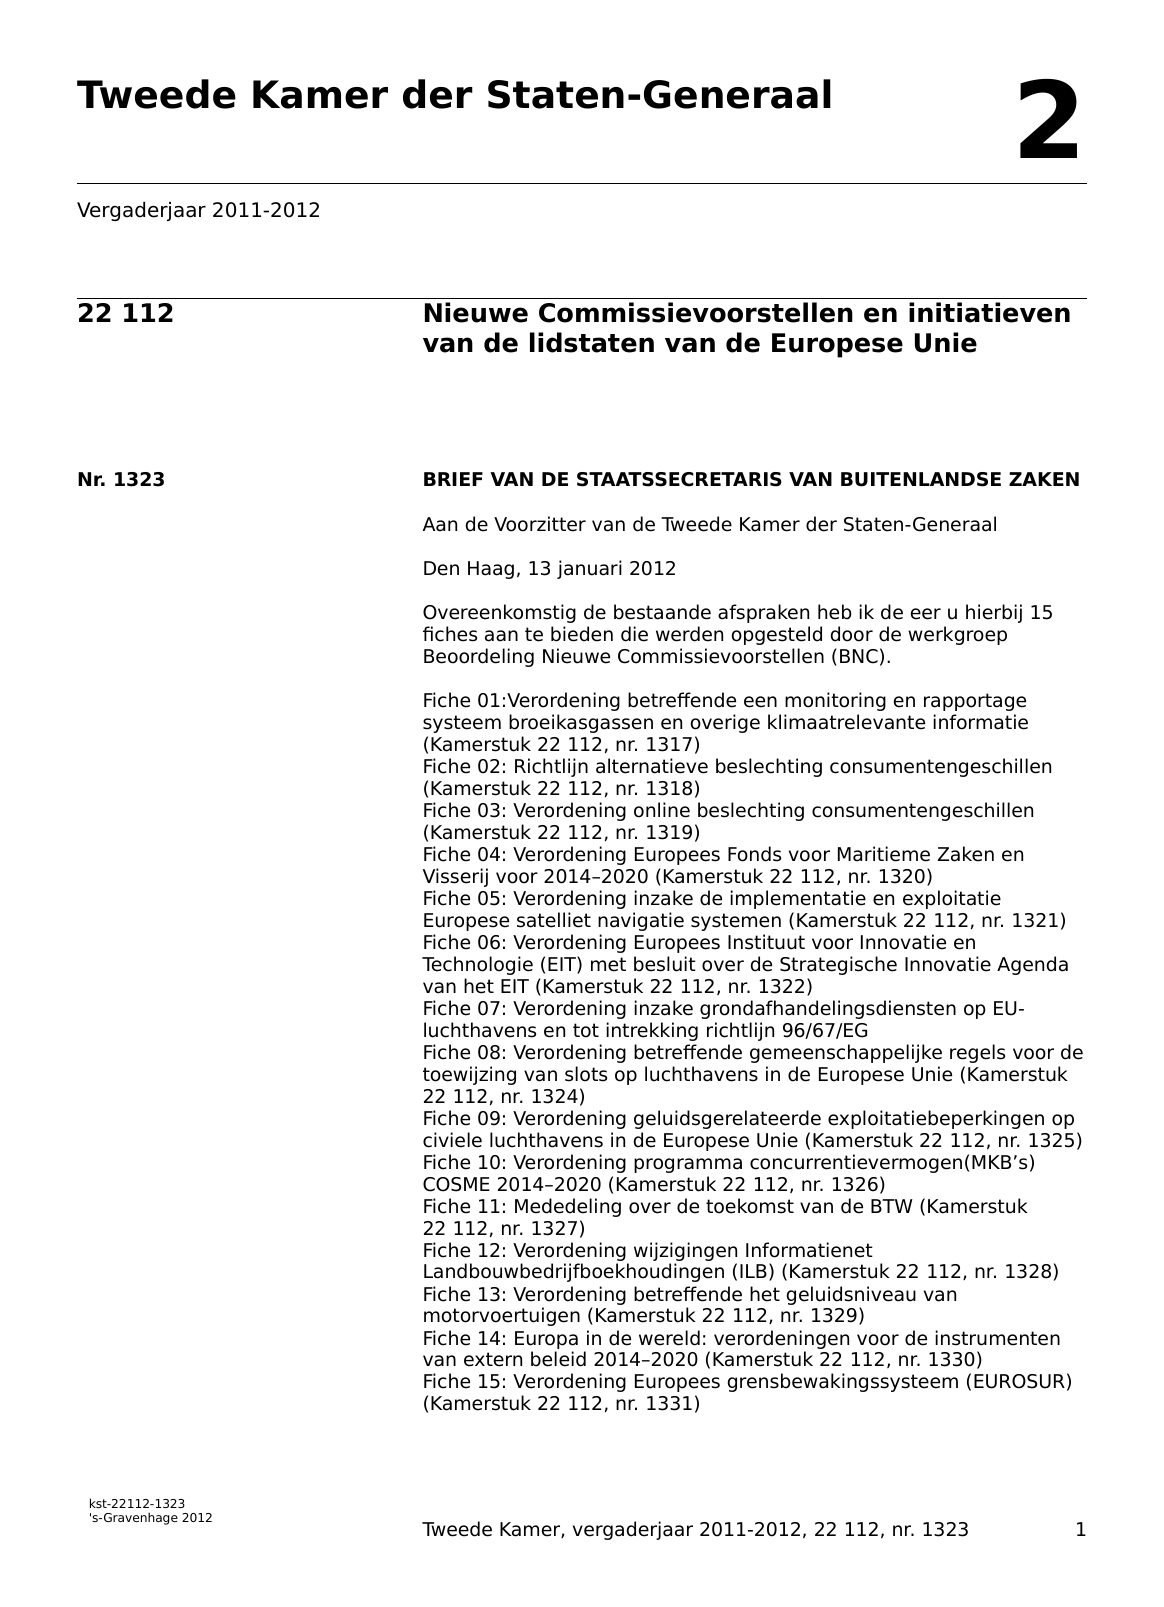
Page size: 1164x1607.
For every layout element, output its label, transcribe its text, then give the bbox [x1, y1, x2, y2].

text Fiche 12: Verordening wijzigingen Informatienet Landbouwbedrijfboekhoudingen (ILB) (Kamerstuk 22 112, nr. 1328) [422, 1239, 1087, 1283]
text Fiche 05: Verordening inzake de implementatie en exploitatie Europese satelliet navigatie systemen (Kamerstuk 22 112, nr. 1321) [422, 888, 1087, 932]
table_header Tweede Kamer der Staten-Generaal [77, 59, 886, 183]
text Fiche 06: Verordening Europees Instituut voor Innovatie en Technologie (EIT) met besluit over de Strategische Innovatie Agenda van het EIT (Kamerstuk 22 112, nr. 1322) [422, 932, 1087, 998]
table_header 2 [886, 59, 1087, 183]
text Fiche 01:Verordening betreffende een monitoring en rapportage systeem broeikasgassen en overige klimaatrelevante informatie (Kamerstuk 22 112, nr. 1317) [422, 690, 1087, 756]
text Fiche 13: Verordening betreffende het geluidsniveau van motorvoertuigen (Kamerstuk 22 112, nr. 1329) [422, 1283, 1087, 1327]
text Fiche 08: Verordening betreffende gemeenschappelijke regels voor de toewijzing van slots op luchthavens in de Europese Unie (Kamerstuk 22 112, nr. 1324) [422, 1042, 1087, 1108]
text Fiche 14: Europa in de wereld: verordeningen voor de instrumenten van extern beleid 2014–2020 (Kamerstuk 22 112, nr. 1330) [422, 1327, 1087, 1371]
text Fiche 15: Verordening Europees grensbewakingssysteem (EUROSUR) (Kamerstuk 22 112, nr. 1331) [422, 1371, 1087, 1415]
text kst-22112-1323 [88, 1497, 323, 1511]
text Fiche 03: Verordening online beslechting consumentengeschillen (Kamerstuk 22 112, nr. 1319) [422, 800, 1087, 844]
text Fiche 04: Verordening Europees Fonds voor Maritieme Zaken en Visserij voor 2014–2020 (Kamerstuk 22 112, nr. 1320) [422, 844, 1087, 888]
text Fiche 10: Verordening programma concurrentievermogen(MKB’s) COSME 2014–2020 (Kamerstuk 22 112, nr. 1326) [422, 1152, 1087, 1196]
text Den Haag, 13 januari 2012 [422, 558, 1087, 580]
table_cell Vergaderjaar 2011-2012 [77, 184, 1087, 298]
text Fiche 02: Richtlijn alternatieve beslechting consumentengeschillen (Kamerstuk 22 112, nr. 1318) [422, 756, 1087, 800]
text Aan de Voorzitter van de Tweede Kamer der Staten-Generaal [422, 513, 1087, 536]
text Fiche 11: Mededeling over de toekomst van de BTW (Kamerstuk 22 112, nr. 1327) [422, 1196, 1087, 1239]
text Fiche 07: Verordening inzake grondafhandelingsdiensten op EU-luchthavens en tot intrekking richtlijn 96/67/EG [422, 998, 1087, 1042]
text Overeenkomstig de bestaande afspraken heb ik de eer u hierbij 15 fiches aan te bieden die werden opgesteld door de werkgroep Beoordeling Nieuwe Commissievoorstellen (BNC). [422, 602, 1087, 668]
text Fiche 09: Verordening geluidsgerelateerde exploitatiebeperkingen op civiele luchthavens in de Europese Unie (Kamerstuk 22 112, nr. 1325) [422, 1108, 1087, 1152]
subtitle 22 112 Nieuwe Commissievoorstellen en initiatieven van de lidstaten van de Europese Unie [77, 299, 1087, 358]
text 's-Gravenhage 2012 [88, 1511, 323, 1525]
subtitle Nr. 1323 BRIEF VAN DE STAATSSECRETARIS VAN BUITENLANDSE ZAKEN [77, 469, 1087, 491]
